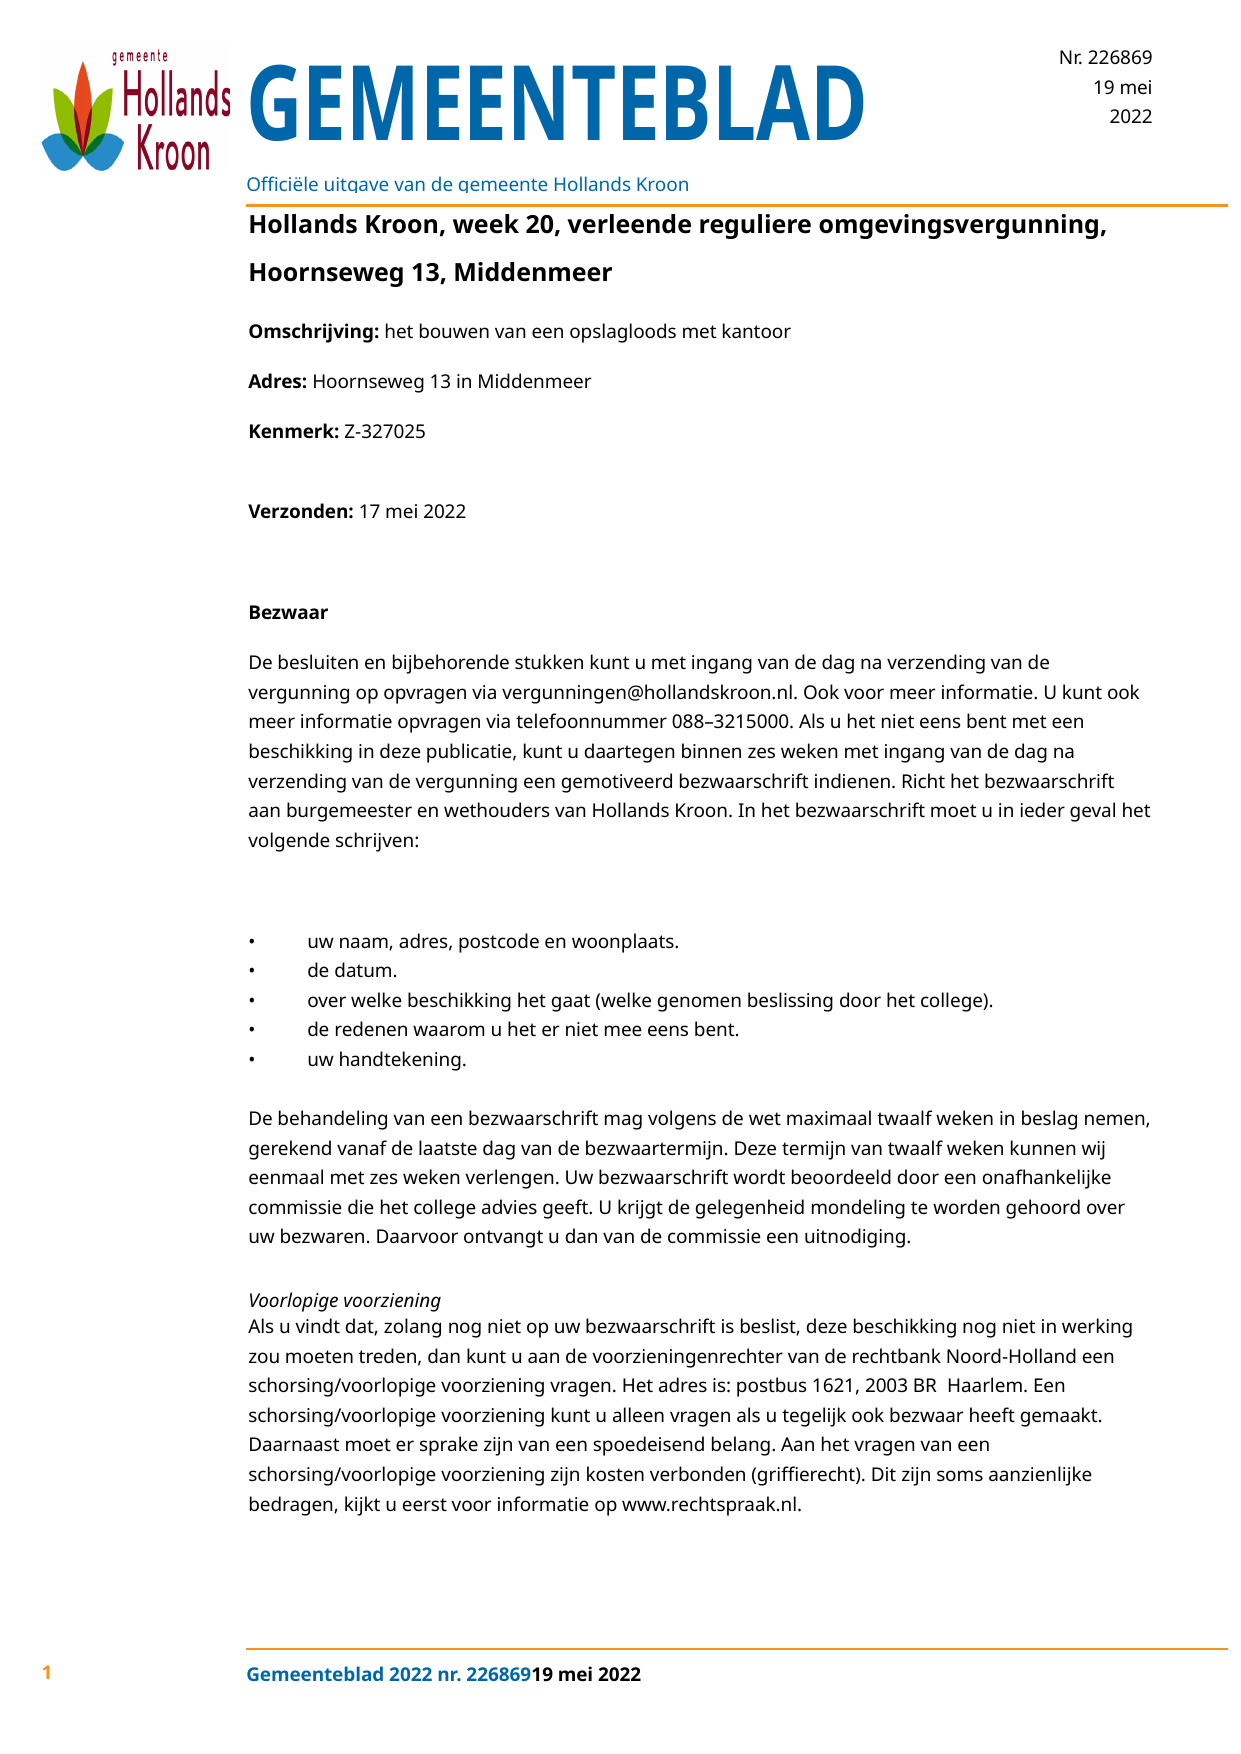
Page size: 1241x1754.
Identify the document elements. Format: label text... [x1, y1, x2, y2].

list de redenen waarom u het er niet mee eens bent. [248, 1017, 1152, 1042]
text De behandeling van een bezwaarschrift mag volgens de wet maximaal twaalf weken in beslag nemen, gerekend vanaf de laatste dag van de bezwaartermijn. Deze termijn van twaalf weken kunnen wij eenmaal met zes weken verlengen. Uw bezwaarschrift wordt beoordeeld door een onafhankelijke commissie die het college advies geeft. U krijgt de gelegenheid mondeling te worden gehoord over uw bezwaren. Daarvoor ontvangt u dan van de commissie een uitnodiging. [248, 1105, 1152, 1249]
text Hollands Kroon, week 20, verleende reguliere omgevingsvergunning, Hoornseweg 13, Middenmeer [248, 207, 1152, 288]
text Bezwaar [248, 599, 1152, 625]
text De besluiten en bijbehorende stukken kunt u met ingang van de dag na verzending van de vergunning op opvragen via vergunningen@hollandskroon.nl. Ook voor meer informatie. U kunt ook meer informatie opvragen via telefoonnummer 088–3215000. Als u het niet eens bent met een beschikking in deze publicatie, kunt u daartegen binnen zes weken met ingang van de dag na verzending van de vergunning een gemotiveerd bezwaarschrift indienen. Richt het bezwaarschrift aan burgemeester en wethouders van Hollands Kroon. In het bezwaarschrift moet u in ieder geval het volgende schrijven: [248, 649, 1152, 853]
list over welke beschikking het gaat (welke genomen beslissing door het college). [248, 987, 1152, 1013]
list uw naam, adres, postcode en woonplaats. [248, 928, 1152, 953]
list uw handtekening. [248, 1046, 1152, 1072]
picture [41, 47, 231, 172]
text Omschrijving: het bouwen van een opslagloods met kantoor [248, 318, 1152, 344]
text Verzonden: 17 mei 2022 [248, 498, 1152, 524]
table_header [700, 469, 1152, 495]
text Adres: Hoornseweg 13 in Middenmeer [248, 368, 1152, 394]
table_header [248, 469, 700, 495]
text Als u vindt dat, zolang nog niet op uw bezwaarschrift is beslist, deze beschikking nog niet in werking zou moeten treden, dan kunt u aan de voorzieningenrechter van de rechtbank Noord-Holland een schorsing/voorlopige voorziening vragen. Het adres is: postbus 1621, 2003 BR Haarlem. Een schorsing/voorlopige voorziening kunt u alleen vragen als u tegelijk ook bezwaar heeft gemaakt. Daarnaast moet er sprake zijn van een spoedeisend belang. Aan het vragen van een schorsing/voorlopige voorziening zijn kosten verbonden (griffierecht). Dit zijn soms aanzienlijke bedragen, kijkt u eerst voor informatie op www.rechtspraak.nl. [248, 1313, 1152, 1517]
list de datum. [248, 957, 1152, 983]
text Kenmerk: Z-327025 [248, 419, 1152, 444]
text Voorlopige voorziening [248, 1288, 1152, 1313]
